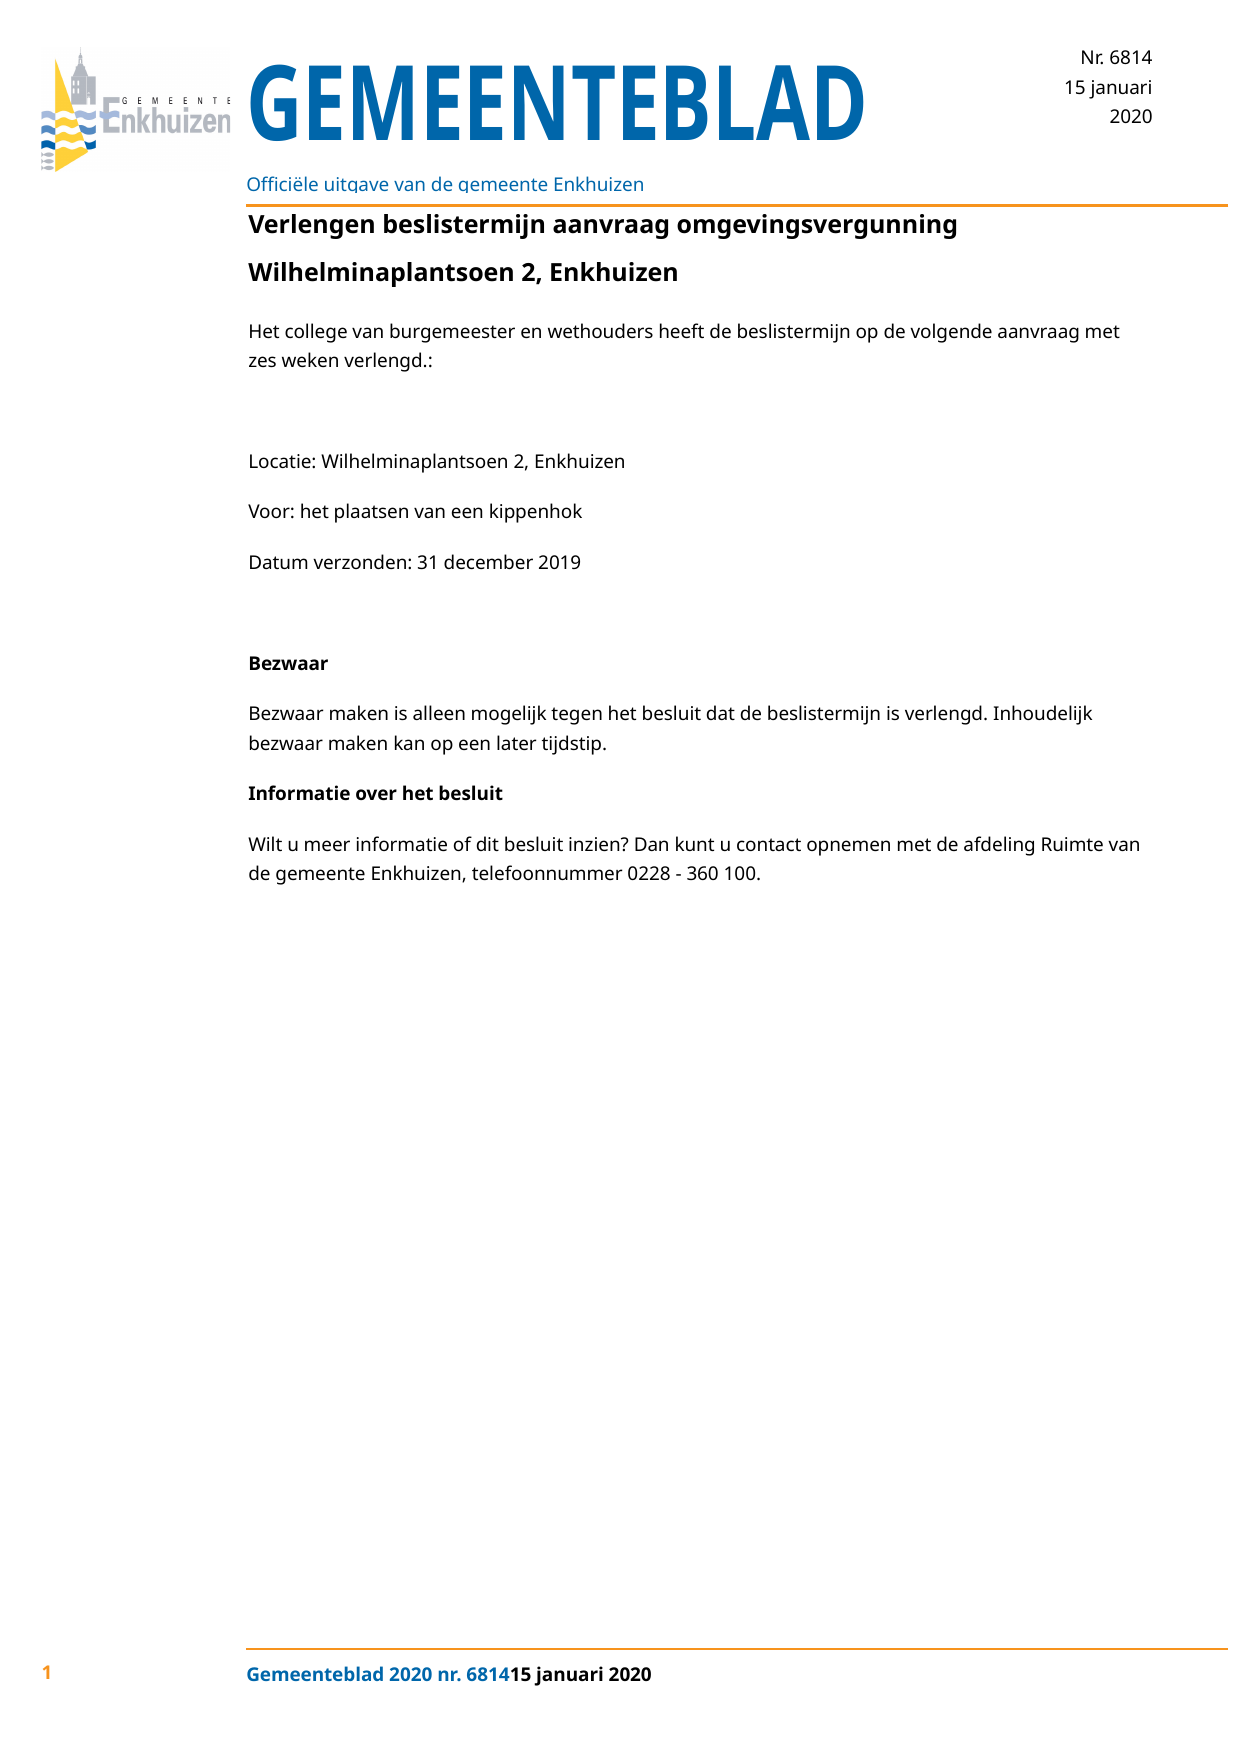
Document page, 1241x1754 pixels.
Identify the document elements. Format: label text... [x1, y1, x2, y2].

text Informatie over het besluit [248, 780, 1152, 806]
text Bezwaar [248, 650, 1152, 676]
text Het college van burgemeester en wethouders heeft de beslistermijn op de volgende aanvraag met zes weken verlengd.: [248, 318, 1152, 373]
text Voor: het plaatsen van een kippenhok [248, 499, 1152, 524]
text Datum verzonden: 31 december 2019 [248, 549, 1152, 575]
text Verlengen beslistermijn aanvraag omgevingsvergunning Wilhelminaplantsoen 2, Enkhuizen [248, 207, 1152, 288]
text Locatie: Wilhelminaplantsoen 2, Enkhuizen [248, 448, 1152, 474]
text Wilt u meer informatie of dit besluit inzien? Dan kunt u contact opnemen met de afdeling Ruimte van de gemeente Enkhuizen, telefoonnummer 0228 - 360 100. [248, 831, 1152, 886]
text Bezwaar maken is alleen mogelijk tegen het besluit dat de beslistermijn is verlengd. Inhoudelijk bezwaar maken kan op een later tijdstip. [248, 700, 1152, 756]
picture [41, 47, 231, 172]
